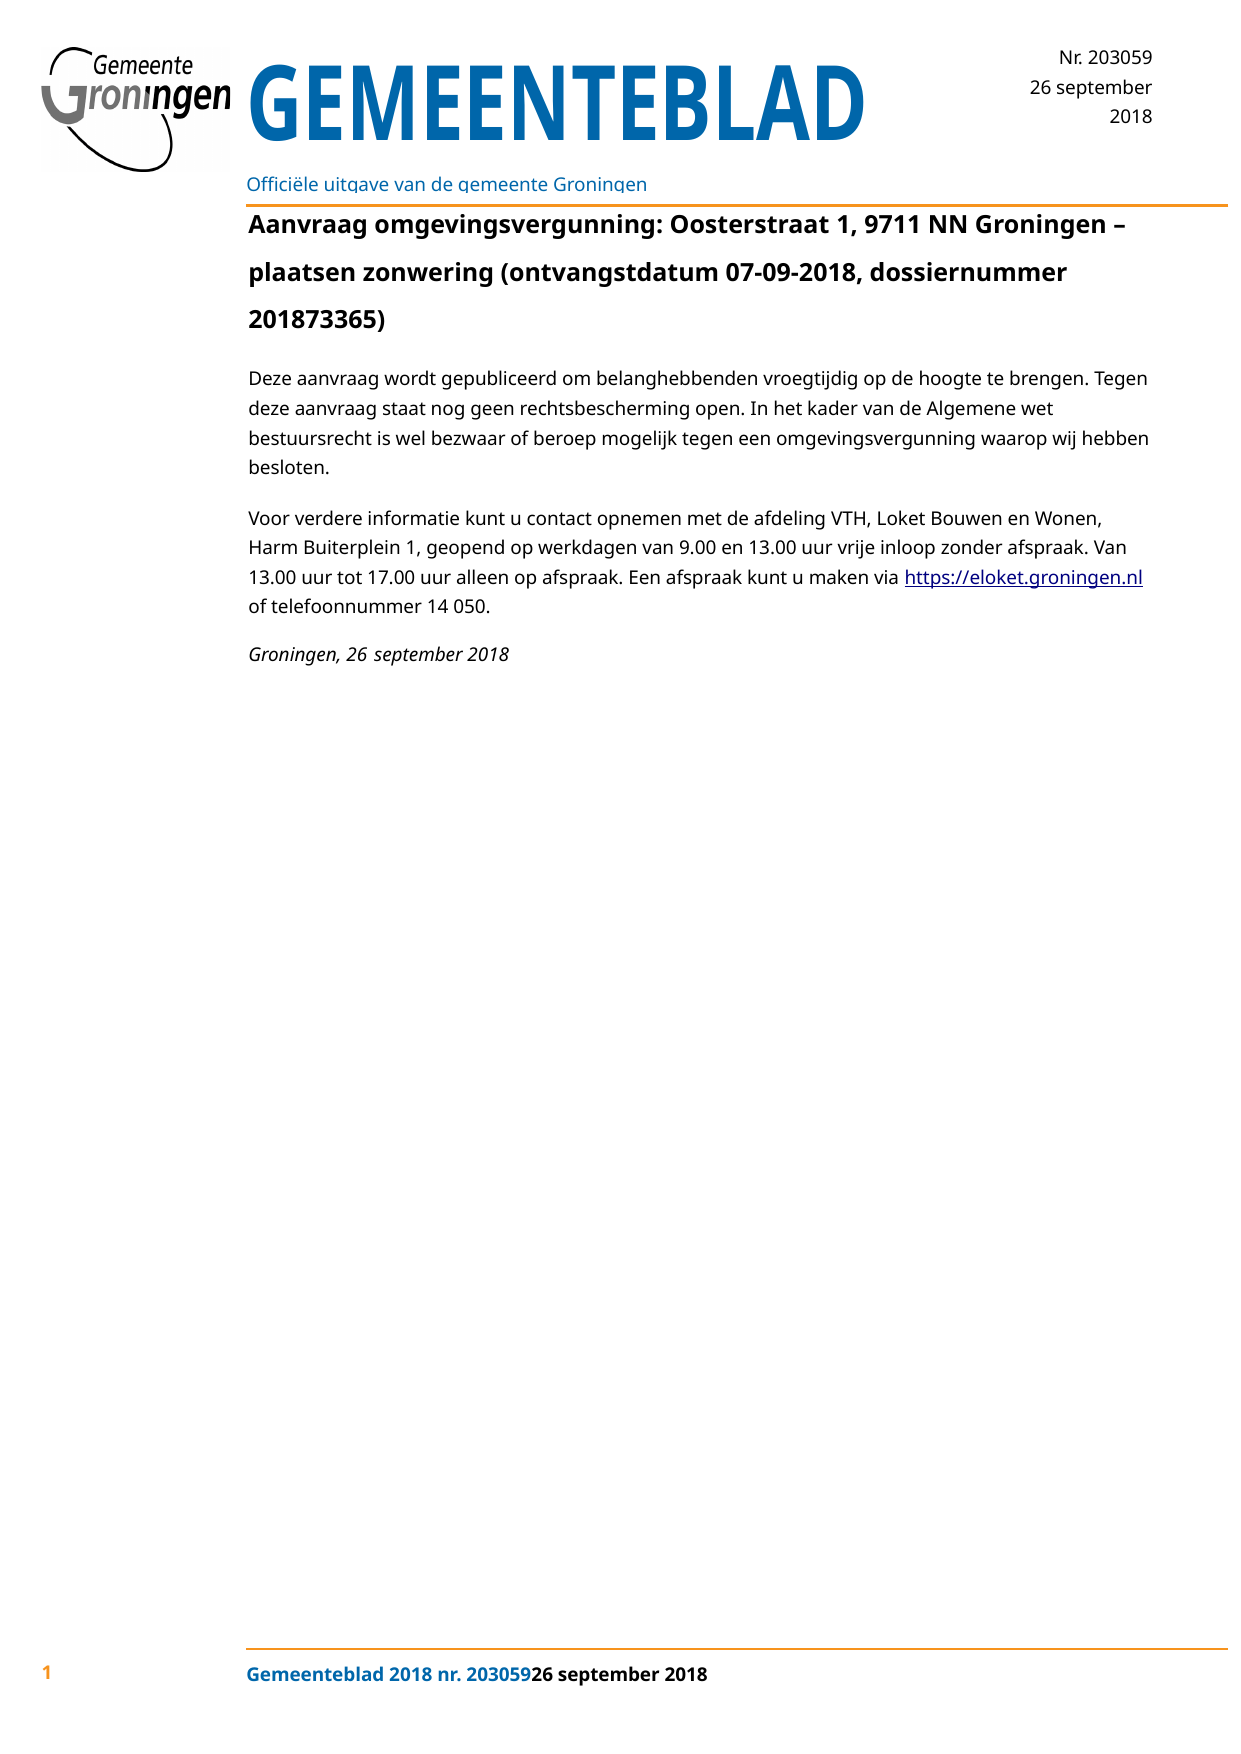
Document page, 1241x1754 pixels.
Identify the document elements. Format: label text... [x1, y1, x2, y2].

text Groningen, 26 september 2018 [248, 641, 1152, 667]
text Aanvraag omgevingsvergunning: Oosterstraat 1, 9711 NN Groningen – plaatsen zonwering (ontvangstdatum 07-09-2018, dossiernummer 201873365) [248, 207, 1152, 336]
picture [41, 47, 231, 172]
text Voor verdere informatie kunt u contact opnemen met de afdeling VTH, Loket Bouwen en Wonen, Harm Buiterplein 1, geopend op werkdagen van 9.00 en 13.00 uur vrije inloop zonder afspraak. Van 13.00 uur tot 17.00 uur alleen op afspraak. Een afspraak kunt u maken via https://eloket.groningen.nl of telefoonnummer 14 050. [248, 505, 1152, 619]
text Deze aanvraag wordt gepubliceerd om belanghebbenden vroegtijdig op de hoogte te brengen. Tegen deze aanvraag staat nog geen rechtsbescherming open. In het kader van de Algemene wet bestuursrecht is wel bezwaar of beroep mogelijk tegen een omgevingsvergunning waarop wij hebben besloten. [248, 366, 1152, 480]
